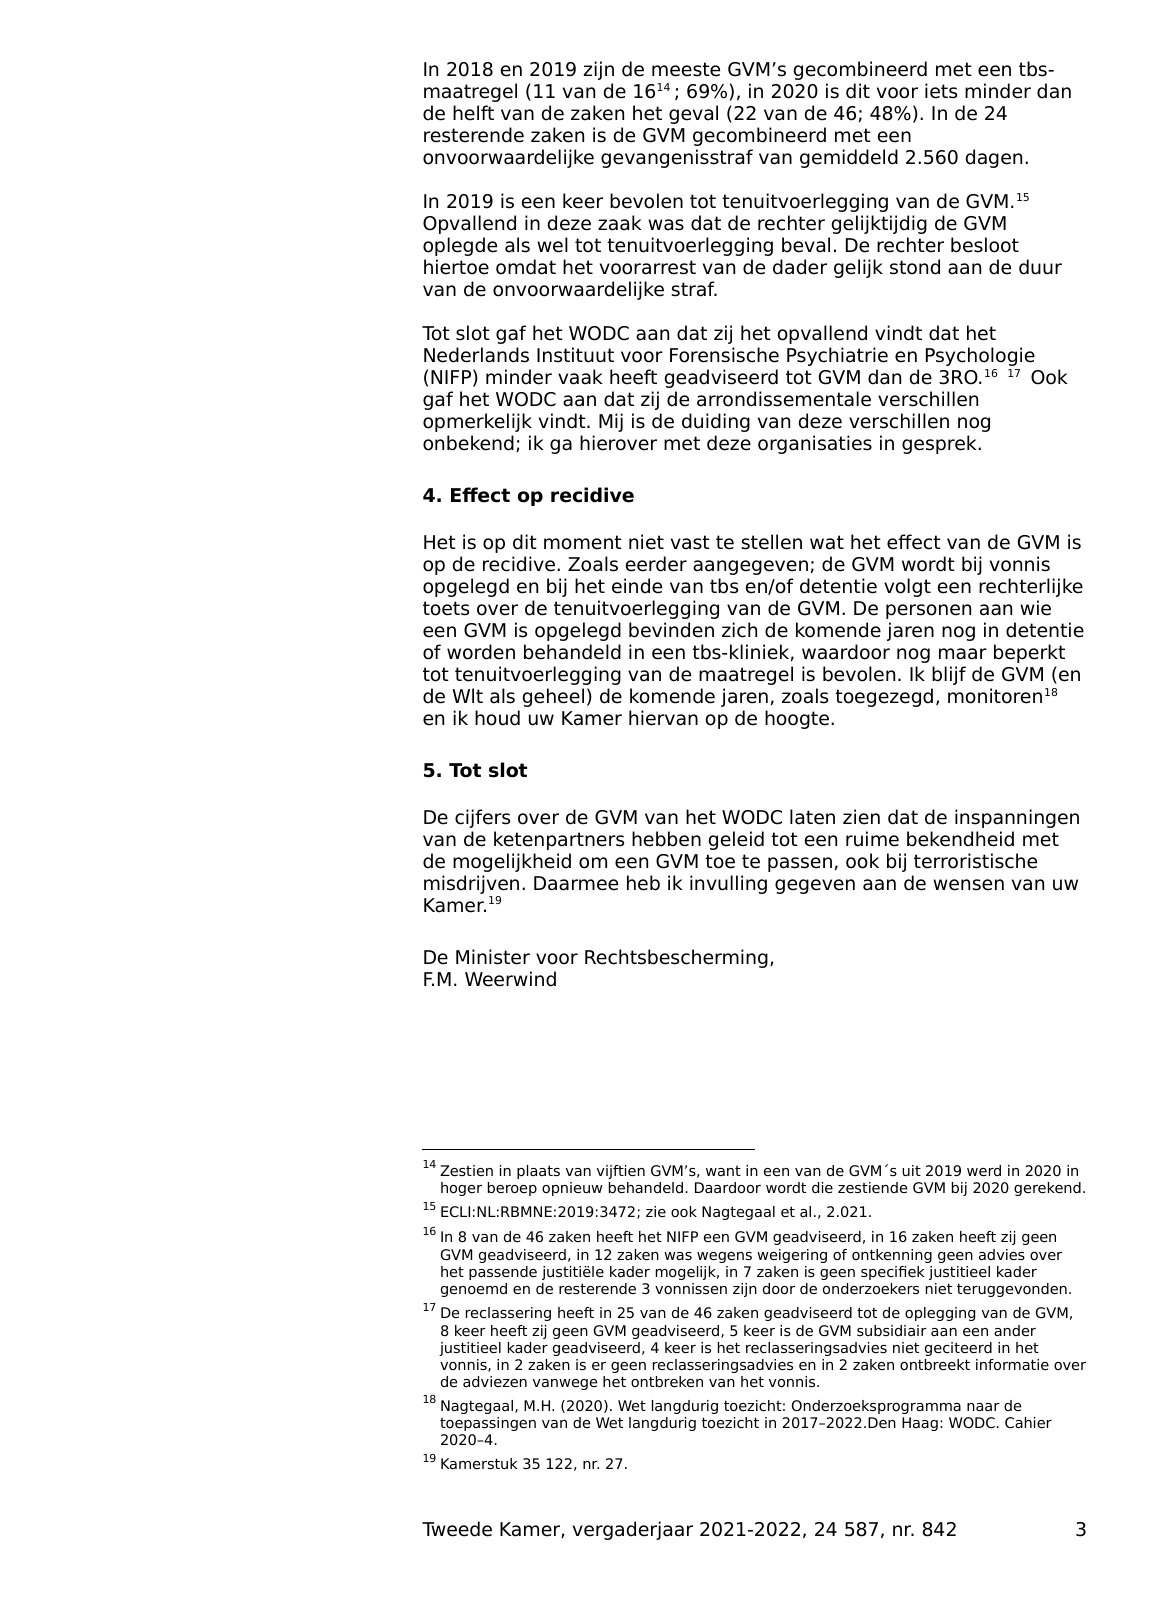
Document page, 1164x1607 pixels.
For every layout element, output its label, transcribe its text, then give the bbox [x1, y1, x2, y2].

text Tot slot gaf het WODC aan dat zij het opvallend vindt dat het Nederlands Instituut voor Forensische Psychiatrie en Psychologie (NIFP) minder vaak heeft geadviseerd tot GVM dan de 3RO. Ook gaf het WODC aan dat zij de arrondissementale verschillen opmerkelijk vindt. Mij is de duiding van deze verschillen nog onbekend; ik ga hierover met deze organisaties in gesprek. [422, 323, 1087, 455]
subtitle 4. Effect op recidive [422, 485, 1087, 507]
text De Minister voor Rechtsbescherming, F.M. Weerwind [422, 947, 1087, 991]
text Kamerstuk 35 122, nr. 27. [422, 1452, 1087, 1474]
text Het is op dit moment niet vast te stellen wat het effect van de GVM is op de recidive. Zoals eerder aangegeven; de GVM wordt bij vonnis opgelegd en bij het einde van tbs en/of detentie volgt een rechterlijke toets over de tenuitvoerlegging van de GVM. De personen aan wie een GVM is opgelegd bevinden zich de komende jaren nog in detentie of worden behandeld in een tbs-kliniek, waardoor nog maar beperkt tot tenuitvoerlegging van de maatregel is bevolen. Ik blijf de GVM (en de Wlt als geheel) de komende jaren, zoals toegezegd, monitoren en ik houd uw Kamer hiervan op de hoogte. [422, 532, 1087, 730]
subtitle 5. Tot slot [422, 760, 1087, 782]
text Nagtegaal, M.H. (2020). Wet langdurig toezicht: Onderzoeksprogramma naar de toepassingen van de Wet langdurig toezicht in 2017–2022.Den Haag: WODC. Cahier 2020–4. [422, 1393, 1087, 1449]
text De reclassering heeft in 25 van de 46 zaken geadviseerd tot de oplegging van de GVM, 8 keer heeft zij geen GVM geadviseerd, 5 keer is de GVM subsidiair aan een ander justitieel kader geadviseerd, 4 keer is het reclasseringsadvies niet geciteerd in het vonnis, in 2 zaken is er geen reclasseringsadvies en in 2 zaken ontbreekt informatie over de adviezen vanwege het ontbreken van het vonnis. [422, 1301, 1087, 1391]
text In 2019 is een keer bevolen tot tenuitvoerlegging van de GVM. Opvallend in deze zaak was dat de rechter gelijktijdig de GVM oplegde als wel tot tenuitvoerlegging beval. De rechter besloot hiertoe omdat het voorarrest van de dader gelijk stond aan de duur van de onvoorwaardelijke straf. [422, 191, 1087, 301]
text In 2018 en 2019 zijn de meeste GVM’s gecombineerd met een tbs-maatregel (11 van de 16; 69%), in 2020 is dit voor iets minder dan de helft van de zaken het geval (22 van de 46; 48%). In de 24 resterende zaken is de GVM gecombineerd met een onvoorwaardelijke gevangenisstraf van gemiddeld 2.560 dagen. [422, 59, 1087, 169]
text ECLI:NL:RBMNE:2019:3472; zie ook Nagtegaal et al., 2.021. [422, 1200, 1087, 1222]
text Zestien in plaats van vijftien GVM’s, want in een van de GVM´s uit 2019 werd in 2020 in hoger beroep opnieuw behandeld. Daardoor wordt die zestiende GVM bij 2020 gerekend. [422, 1158, 1087, 1197]
text De cijfers over de GVM van het WODC laten zien dat de inspanningen van de ketenpartners hebben geleid tot een ruime bekendheid met de mogelijkheid om een GVM toe te passen, ook bij terroristische misdrijven. Daarmee heb ik invulling gegeven aan de wensen van uw Kamer. [422, 807, 1087, 917]
text In 8 van de 46 zaken heeft het NIFP een GVM geadviseerd, in 16 zaken heeft zij geen GVM geadviseerd, in 12 zaken was wegens weigering of ontkenning geen advies over het passende justitiële kader mogelijk, in 7 zaken is geen specifiek justitieel kader genoemd en de resterende 3 vonnissen zijn door de onderzoekers niet teruggevonden. [422, 1225, 1087, 1298]
